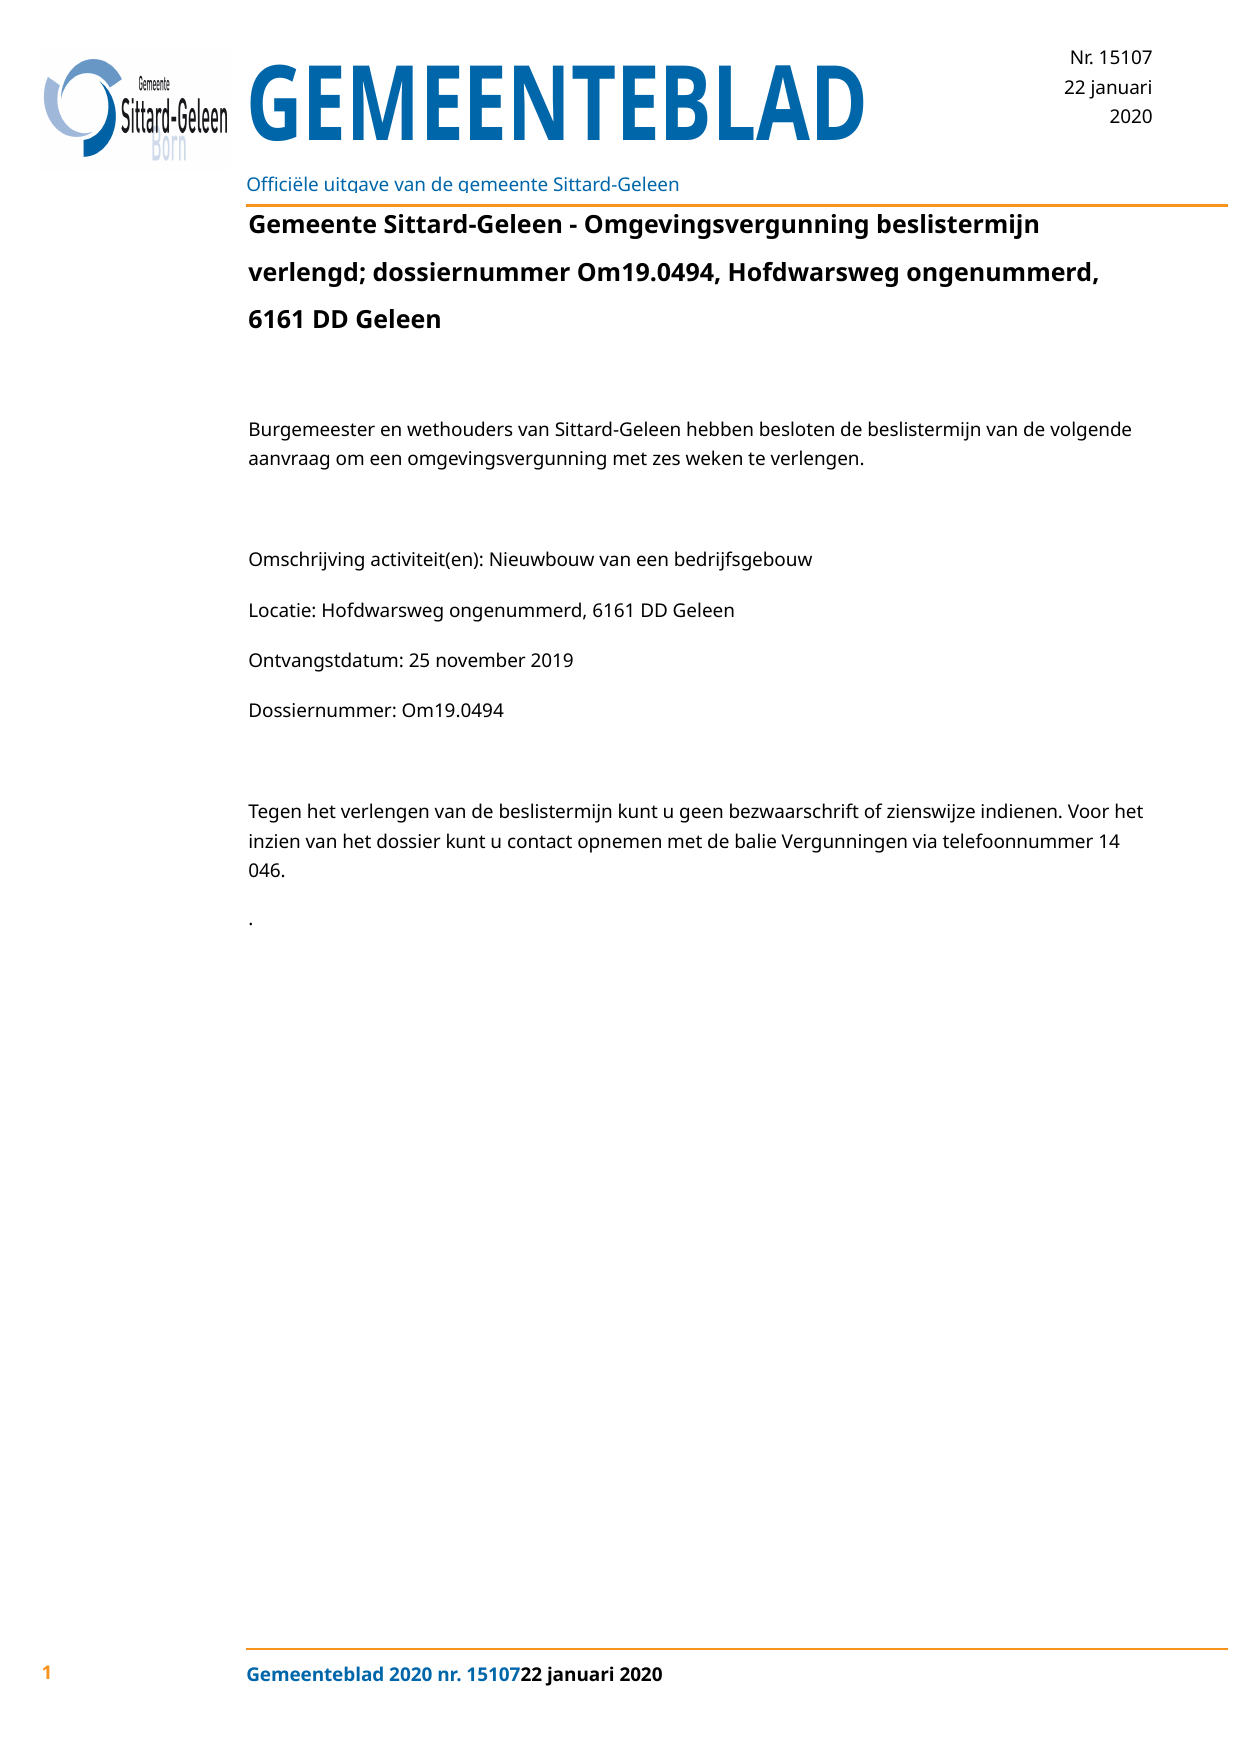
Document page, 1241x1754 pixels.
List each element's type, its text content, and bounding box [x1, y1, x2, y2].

text Ontvangstdatum: 25 november 2019 [248, 647, 1152, 673]
text Locatie: Hofdwarsweg ongenummerd, 6161 DD Geleen [248, 597, 1152, 622]
text . [248, 905, 1152, 931]
text Dossiernummer: Om19.0494 [248, 698, 1152, 723]
text Gemeente Sittard-Geleen - Omgevingsvergunning beslistermijn verlengd; dossiernummer Om19.0494, Hofdwarsweg ongenummerd, 6161 DD Geleen [248, 207, 1152, 336]
text Omschrijving activiteit(en): Nieuwbouw van een bedrijfsgebouw [248, 546, 1152, 572]
picture [41, 47, 231, 172]
text Burgemeester en wethouders van Sittard-Geleen hebben besloten de beslistermijn van de volgende aanvraag om een omgevingsvergunning met zes weken te verlengen. [248, 416, 1152, 471]
text Tegen het verlengen van de beslistermijn kunt u geen bezwaarschrift of zienswijze indienen. Voor het inzien van het dossier kunt u contact opnemen met de balie Vergunningen via telefoonnummer 14 046. [248, 798, 1152, 883]
